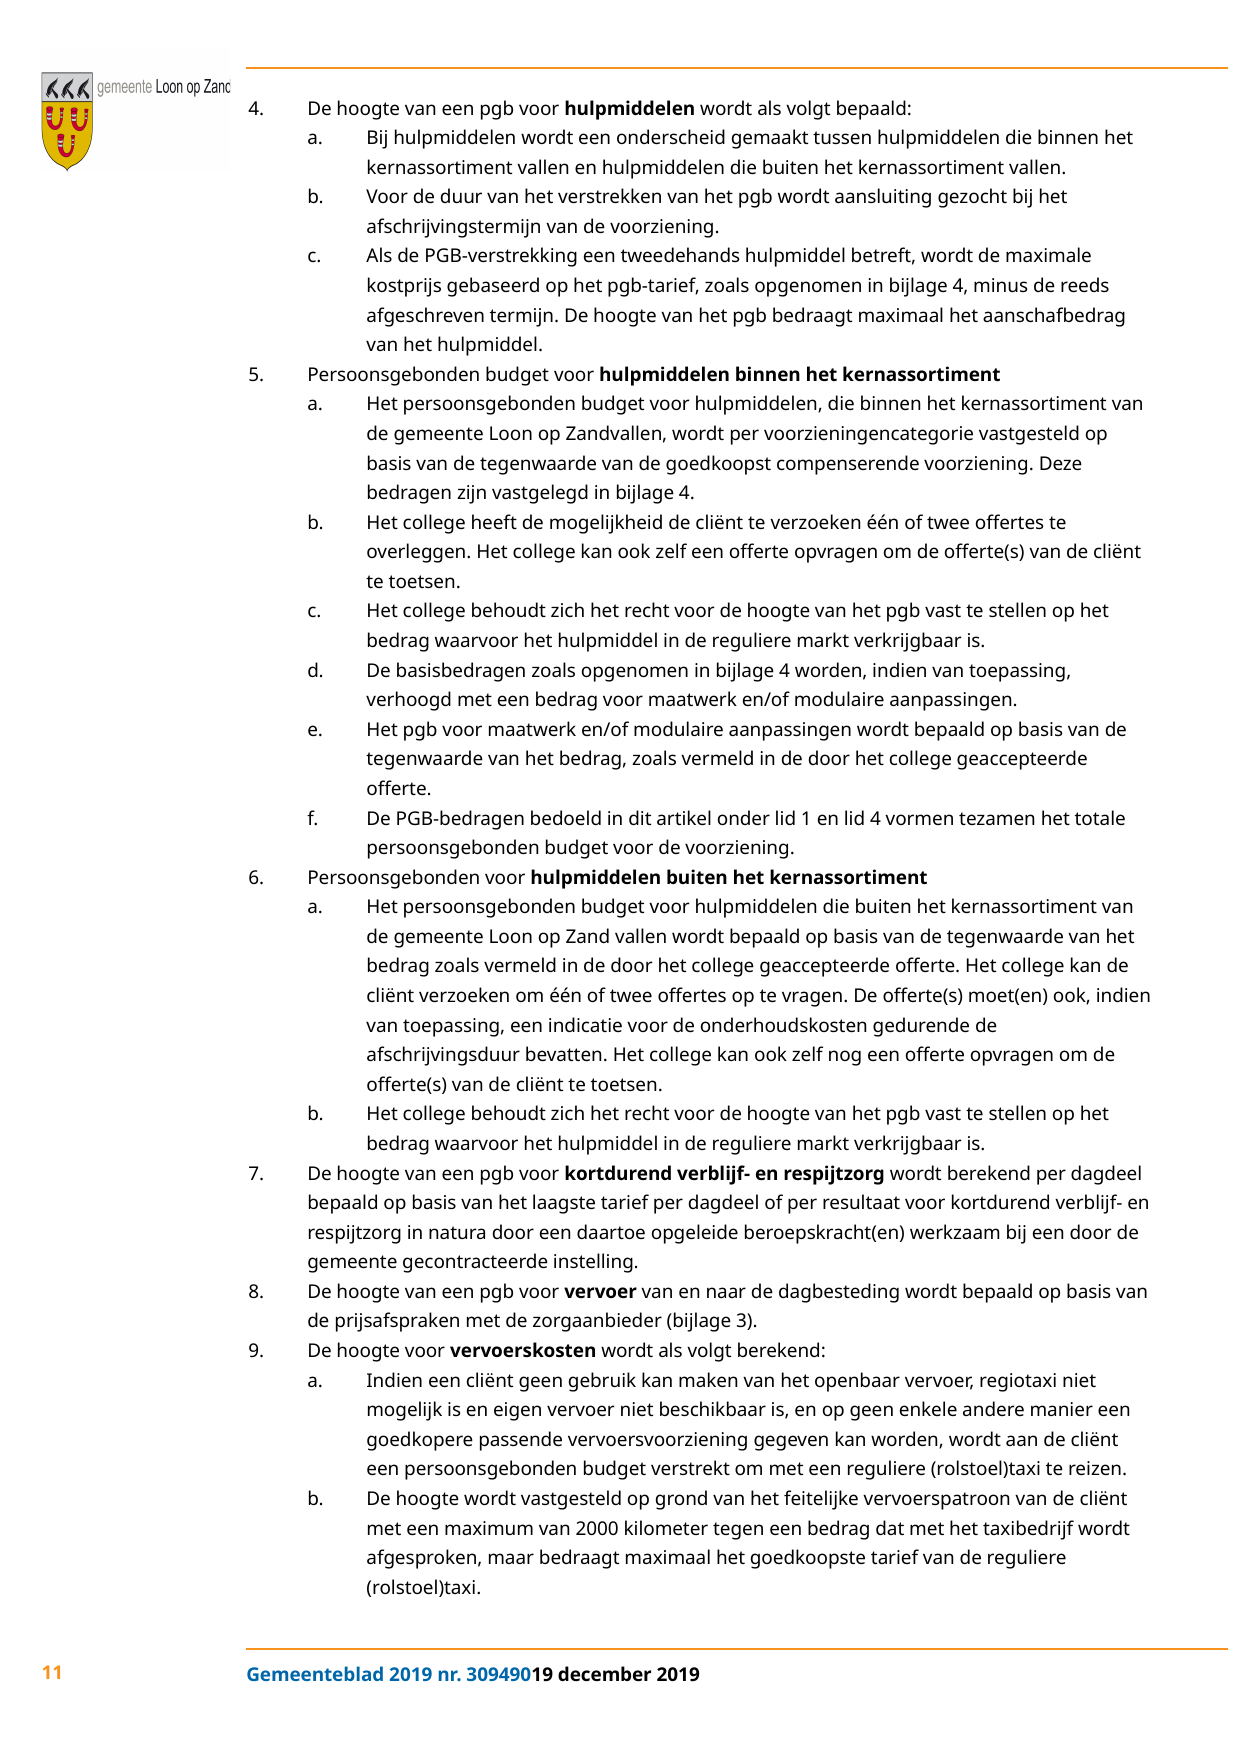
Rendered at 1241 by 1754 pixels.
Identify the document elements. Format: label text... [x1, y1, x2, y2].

list Het pgb voor maatwerk en/of modulaire aanpassingen wordt bepaald op basis van de tegenwaarde van het bedrag, zoals vermeld in de door het college geaccepteerde offerte. [307, 716, 1152, 801]
list Het persoonsgebonden budget voor hulpmiddelen die buiten het kernassortiment van de gemeente Loon op Zand vallen wordt bepaald op basis van de tegenwaarde van het bedrag zoals vermeld in de door het college geaccepteerde offerte. Het college kan de cliënt verzoeken om één of twee offertes op te vragen. De offerte(s) moet(en) ook, indien van toepassing, een indicatie voor de onderhoudskosten gedurende de afschrijvingsduur bevatten. Het college kan ook zelf nog een offerte opvragen om de offerte(s) van de cliënt te toetsen. [307, 893, 1152, 1097]
list Indien een cliënt geen gebruik kan maken van het openbaar vervoer, regiotaxi niet mogelijk is en eigen vervoer niet beschikbaar is, en op geen enkele andere manier een goedkopere passende vervoersvoorziening gegeven kan worden, wordt aan de cliënt een persoonsgebonden budget verstrekt om met een reguliere (rolstoel)taxi te reizen. [307, 1367, 1152, 1481]
list De basisbedragen zoals opgenomen in bijlage 4 worden, indien van toepassing, verhoogd met een bedrag voor maatwerk en/of modulaire aanpassingen. [307, 657, 1152, 712]
list Het college behoudt zich het recht voor de hoogte van het pgb vast te stellen op het bedrag waarvoor het hulpmiddel in de reguliere markt verkrijgbaar is. [307, 1101, 1152, 1156]
list Als de PGB-verstrekking een tweedehands hulpmiddel betreft, wordt de maximale kostprijs gebaseerd op het pgb-tarief, zoals opgenomen in bijlage 4, minus de reeds afgeschreven termijn. De hoogte van het pgb bedraagt maximaal het aanschafbedrag van het hulpmiddel. [307, 243, 1152, 357]
list Voor de duur van het verstrekken van het pgb wordt aansluiting gezocht bij het afschrijvingstermijn van de voorziening. [307, 183, 1152, 239]
list Het college behoudt zich het recht voor de hoogte van het pgb vast te stellen op het bedrag waarvoor het hulpmiddel in de reguliere markt verkrijgbaar is. [307, 598, 1152, 653]
list De hoogte voor vervoerskosten wordt als volgt berekend: [248, 1337, 1152, 1363]
list De hoogte van een pgb voor hulpmiddelen wordt als volgt bepaald: [248, 95, 1152, 121]
list Het persoonsgebonden budget voor hulpmiddelen, die binnen het kernassortiment van de gemeente Loon op Zandvallen, wordt per voorzieningencategorie vastgesteld op basis van de tegenwaarde van de goedkoopst compenserende voorziening. Deze bedragen zijn vastgelegd in bijlage 4. [307, 391, 1152, 505]
list Bij hulpmiddelen wordt een onderscheid gemaakt tussen hulpmiddelen die binnen het kernassortiment vallen en hulpmiddelen die buiten het kernassortiment vallen. [307, 124, 1152, 180]
picture [41, 47, 231, 172]
list De hoogte van een pgb voor kortdurend verblijf- en respijtzorg wordt berekend per dagdeel bepaald op basis van het laagste tarief per dagdeel of per resultaat voor kortdurend verblijf- en respijtzorg in natura door een daartoe opgeleide beroepskracht(en) werkzaam bij een door de gemeente gecontracteerde instelling. [248, 1160, 1152, 1274]
list De hoogte wordt vastgesteld op grond van het feitelijke vervoerspatroon van de cliënt met een maximum van 2000 kilometer tegen een bedrag dat met het taxibedrijf wordt afgesproken, maar bedraagt maximaal het goedkoopste tarief van de reguliere (rolstoel)taxi. [307, 1485, 1152, 1600]
list Persoonsgebonden voor hulpmiddelen buiten het kernassortiment [248, 864, 1152, 890]
list Persoonsgebonden budget voor hulpmiddelen binnen het kernassortiment [248, 361, 1152, 387]
list De PGB-bedragen bedoeld in dit artikel onder lid 1 en lid 4 vormen tezamen het totale persoonsgebonden budget voor de voorziening. [307, 805, 1152, 860]
list Het college heeft de mogelijkheid de cliënt te verzoeken één of twee offertes te overleggen. Het college kan ook zelf een offerte opvragen om de offerte(s) van de cliënt te toetsen. [307, 509, 1152, 594]
list De hoogte van een pgb voor vervoer van en naar de dagbesteding wordt bepaald op basis van de prijsafspraken met de zorgaanbieder (bijlage 3). [248, 1278, 1152, 1333]
